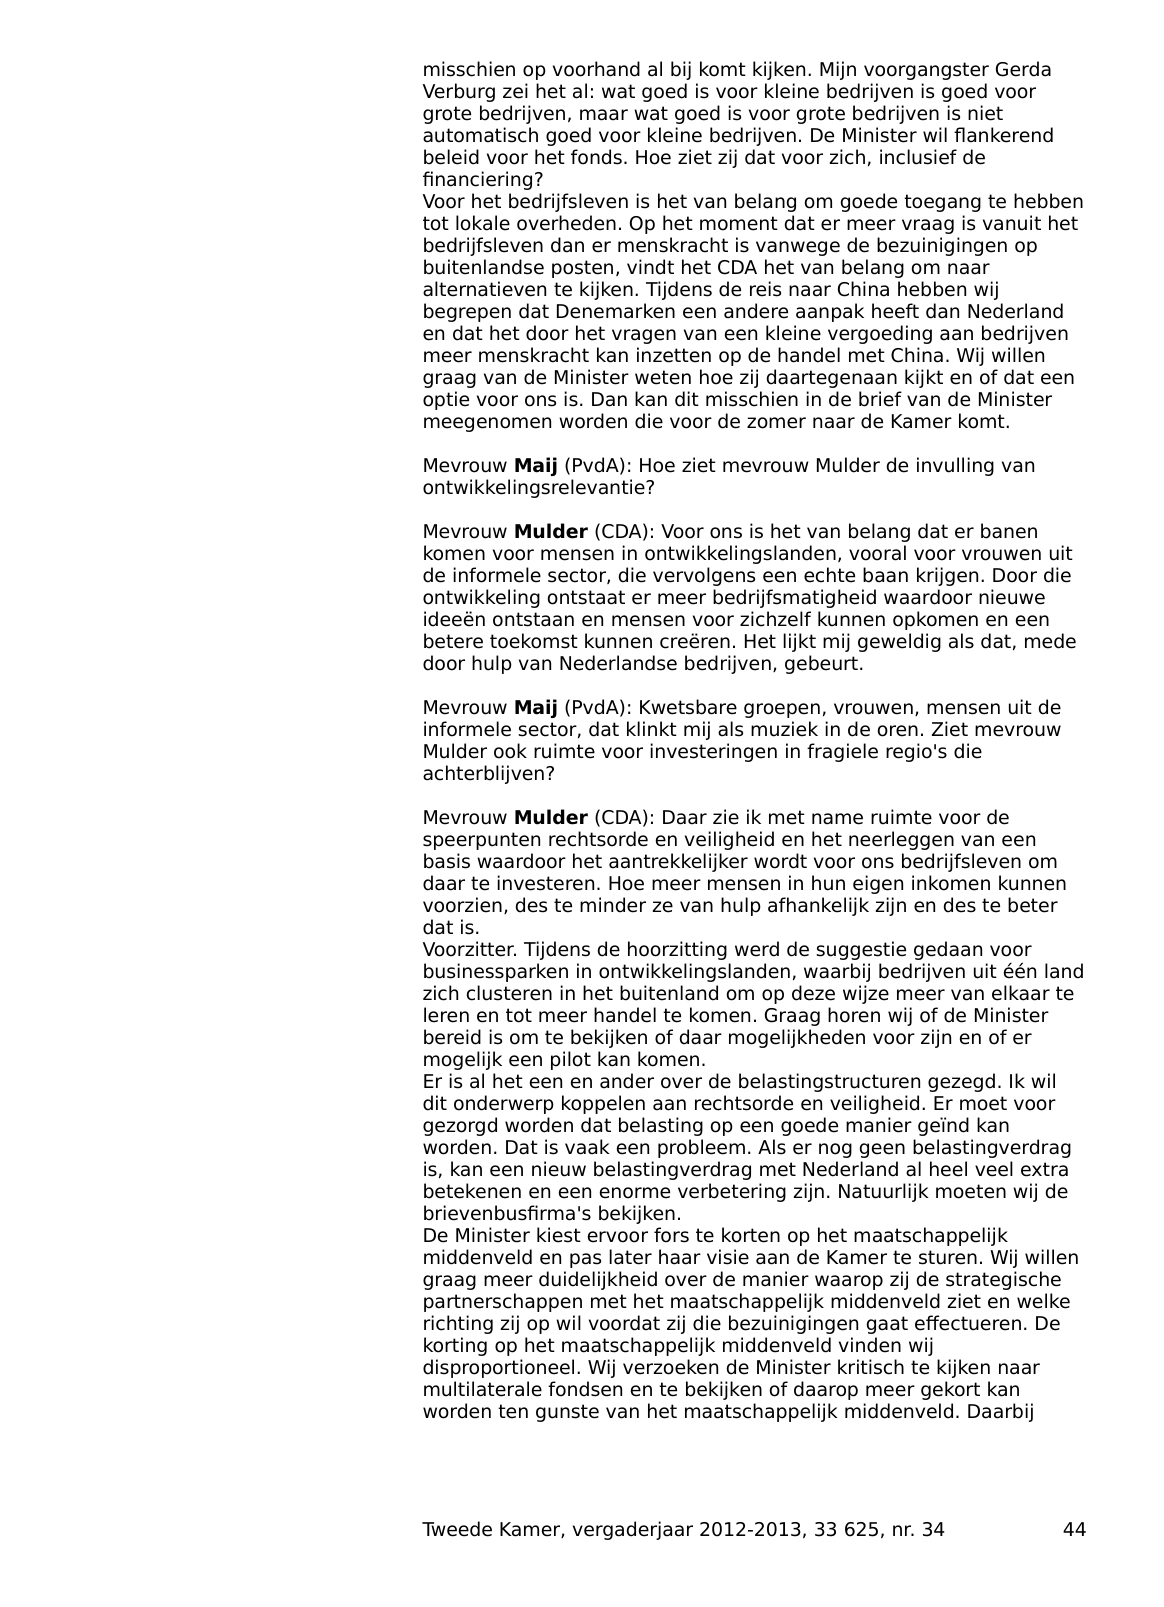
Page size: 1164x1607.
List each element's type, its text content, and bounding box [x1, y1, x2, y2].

text Voorzitter. Tijdens de hoorzitting werd de suggestie gedaan voor businessparken in ontwikkelingslanden, waarbij bedrijven uit één land zich clusteren in het buitenland om op deze wijze meer van elkaar te leren en tot meer handel te komen. Graag horen wij of de Minister bereid is om te bekijken of daar mogelijkheden voor zijn en of er mogelijk een pilot kan komen. [422, 939, 1087, 1071]
text Mevrouw Mulder (CDA): Voor ons is het van belang dat er banen komen voor mensen in ontwikkelingslanden, vooral voor vrouwen uit de informele sector, die vervolgens een echte baan krijgen. Door die ontwikkeling ontstaat er meer bedrijfsmatigheid waardoor nieuwe ideeën ontstaan en mensen voor zichzelf kunnen opkomen en een betere toekomst kunnen creëren. Het lijkt mij geweldig als dat, mede door hulp van Nederlandse bedrijven, gebeurt. [422, 521, 1087, 675]
text Mevrouw Maij (PvdA): Hoe ziet mevrouw Mulder de invulling van ontwikkelingsrelevantie? [422, 455, 1087, 499]
text Er is al het een en ander over de belastingstructuren gezegd. Ik wil dit onderwerp koppelen aan rechtsorde en veiligheid. Er moet voor gezorgd worden dat belasting op een goede manier geïnd kan worden. Dat is vaak een probleem. Als er nog geen belastingverdrag is, kan een nieuw belastingverdrag met Nederland al heel veel extra betekenen en een enorme verbetering zijn. Natuurlijk moeten wij de brievenbusfirma's bekijken. [422, 1071, 1087, 1225]
text Mevrouw Maij (PvdA): Kwetsbare groepen, vrouwen, mensen uit de informele sector, dat klinkt mij als muziek in de oren. Ziet mevrouw Mulder ook ruimte voor investeringen in fragiele regio's die achterblijven? [422, 697, 1087, 785]
text Voor het bedrijfsleven is het van belang om goede toegang te hebben tot lokale overheden. Op het moment dat er meer vraag is vanuit het bedrijfsleven dan er menskracht is vanwege de bezuinigingen op buitenlandse posten, vindt het CDA het van belang om naar alternatieven te kijken. Tijdens de reis naar China hebben wij begrepen dat Denemarken een andere aanpak heeft dan Nederland en dat het door het vragen van een kleine vergoeding aan bedrijven meer menskracht kan inzetten op de handel met China. Wij willen graag van de Minister weten hoe zij daartegenaan kijkt en of dat een optie voor ons is. Dan kan dit misschien in de brief van de Minister meegenomen worden die voor de zomer naar de Kamer komt. [422, 191, 1087, 433]
text De Minister kiest ervoor fors te korten op het maatschappelijk middenveld en pas later haar visie aan de Kamer te sturen. Wij willen graag meer duidelijkheid over de manier waarop zij de strategische partnerschappen met het maatschappelijk middenveld ziet en welke richting zij op wil voordat zij die bezuinigingen gaat effectueren. De korting op het maatschappelijk middenveld vinden wij disproportioneel. Wij verzoeken de Minister kritisch te kijken naar multilaterale fondsen en te bekijken of daarop meer gekort kan worden ten gunste van het maatschappelijk middenveld. Daarbij [422, 1225, 1087, 1423]
text Mevrouw Mulder (CDA): Daar zie ik met name ruimte voor de speerpunten rechtsorde en veiligheid en het neerleggen van een basis waardoor het aantrekkelijker wordt voor ons bedrijfsleven om daar te investeren. Hoe meer mensen in hun eigen inkomen kunnen voorzien, des te minder ze van hulp afhankelijk zijn en des te beter dat is. [422, 807, 1087, 939]
text misschien op voorhand al bij komt kijken. Mijn voorgangster Gerda Verburg zei het al: wat goed is voor kleine bedrijven is goed voor grote bedrijven, maar wat goed is voor grote bedrijven is niet automatisch goed voor kleine bedrijven. De Minister wil flankerend beleid voor het fonds. Hoe ziet zij dat voor zich, inclusief de financiering? [422, 59, 1087, 191]
